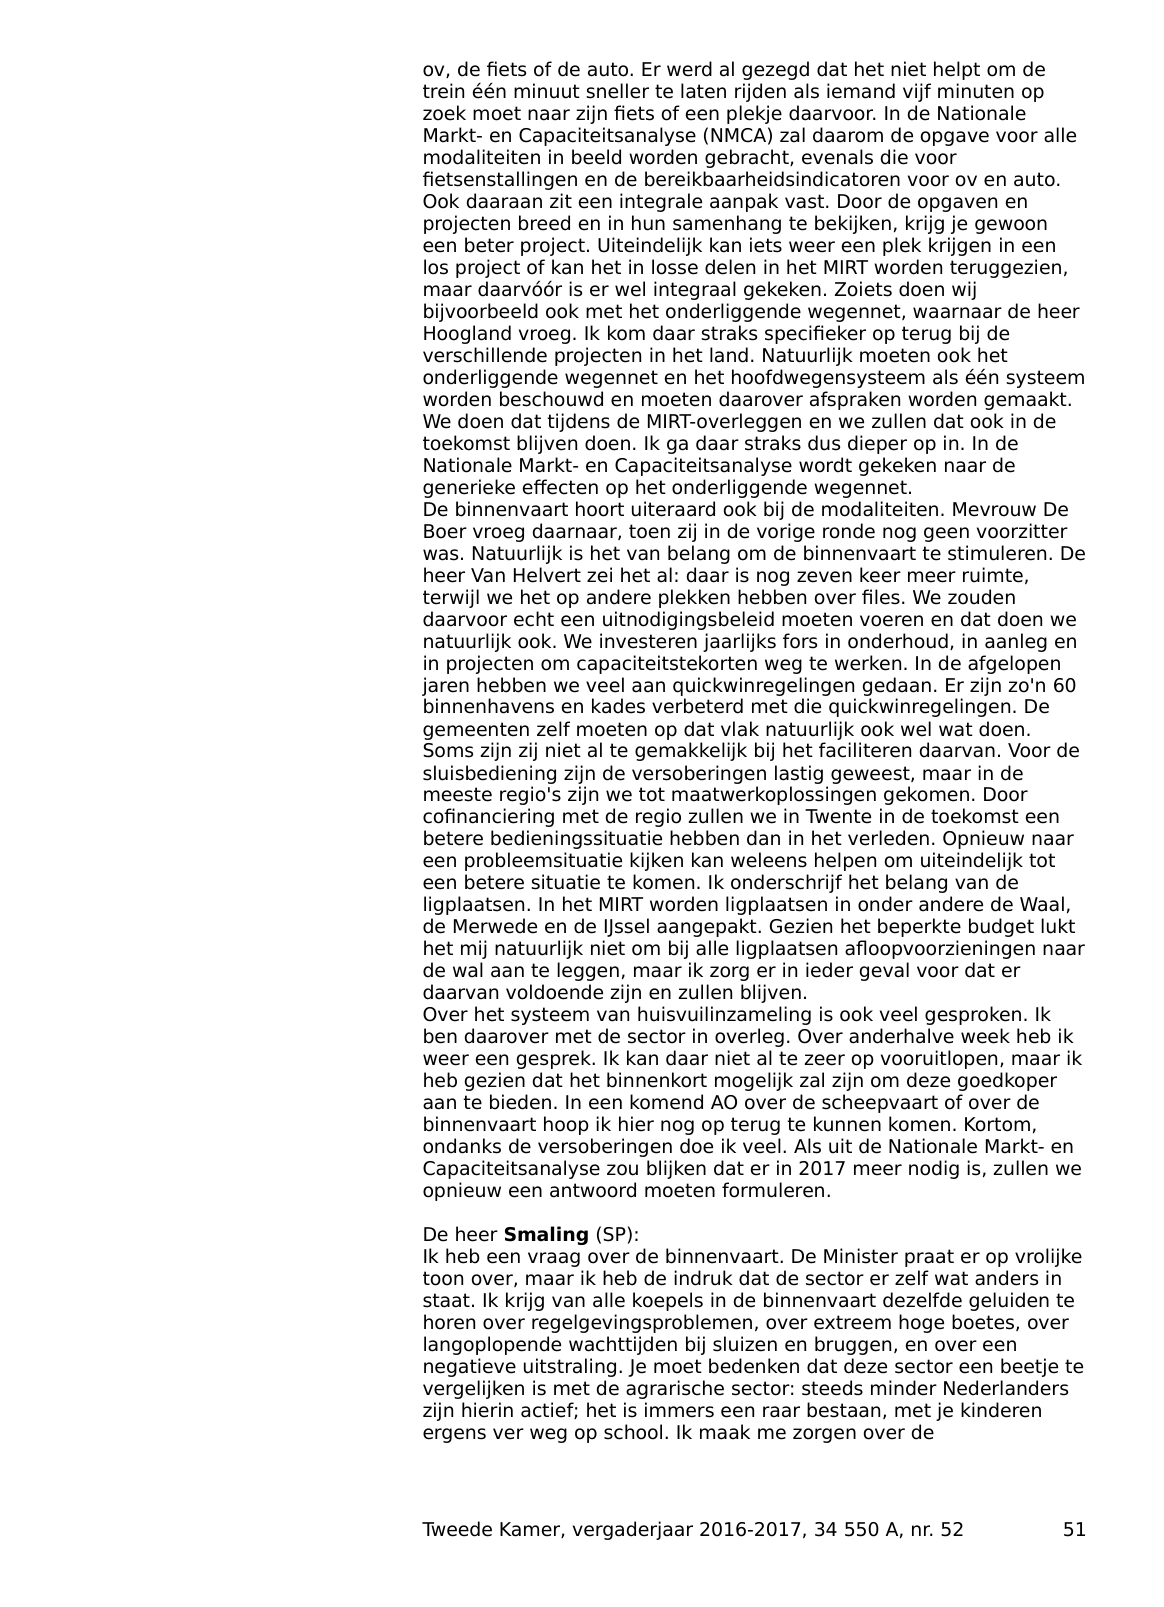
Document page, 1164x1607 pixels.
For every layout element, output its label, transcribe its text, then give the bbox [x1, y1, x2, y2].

text Over het systeem van huisvuilinzameling is ook veel gesproken. Ik ben daarover met de sector in overleg. Over anderhalve week heb ik weer een gesprek. Ik kan daar niet al te zeer op vooruitlopen, maar ik heb gezien dat het binnenkort mogelijk zal zijn om deze goedkoper aan te bieden. In een komend AO over de scheepvaart of over de binnenvaart hoop ik hier nog op terug te kunnen komen. Kortom, ondanks de versoberingen doe ik veel. Als uit de Nationale Markt- en Capaciteitsanalyse zou blijken dat er in 2017 meer nodig is, zullen we opnieuw een antwoord moeten formuleren. [422, 1004, 1087, 1202]
text De heer Smaling (SP): [422, 1224, 1087, 1246]
text De binnenvaart hoort uiteraard ook bij de modaliteiten. Mevrouw De Boer vroeg daarnaar, toen zij in de vorige ronde nog geen voorzitter was. Natuurlijk is het van belang om de binnenvaart te stimuleren. De heer Van Helvert zei het al: daar is nog zeven keer meer ruimte, terwijl we het op andere plekken hebben over files. We zouden daarvoor echt een uitnodigingsbeleid moeten voeren en dat doen we natuurlijk ook. We investeren jaarlijks fors in onderhoud, in aanleg en in projecten om capaciteitstekorten weg te werken. In de afgelopen jaren hebben we veel aan quickwinregelingen gedaan. Er zijn zo'n 60 binnenhavens en kades verbeterd met die quickwinregelingen. De gemeenten zelf moeten op dat vlak natuurlijk ook wel wat doen. Soms zijn zij niet al te gemakkelijk bij het faciliteren daarvan. Voor de sluisbediening zijn de versoberingen lastig geweest, maar in de meeste regio's zijn we tot maatwerkoplossingen gekomen. Door cofinanciering met de regio zullen we in Twente in de toekomst een betere bedieningssituatie hebben dan in het verleden. Opnieuw naar een probleemsituatie kijken kan weleens helpen om uiteindelijk tot een betere situatie te komen. Ik onderschrijf het belang van de ligplaatsen. In het MIRT worden ligplaatsen in onder andere de Waal, de Merwede en de IJssel aangepakt. Gezien het beperkte budget lukt het mij natuurlijk niet om bij alle ligplaatsen afloopvoorzieningen naar de wal aan te leggen, maar ik zorg er in ieder geval voor dat er daarvan voldoende zijn en zullen blijven. [422, 499, 1087, 1004]
text Ik heb een vraag over de binnenvaart. De Minister praat er op vrolijke toon over, maar ik heb de indruk dat de sector er zelf wat anders in staat. Ik krijg van alle koepels in de binnenvaart dezelfde geluiden te horen over regelgevingsproblemen, over extreem hoge boetes, over langoplopende wachttijden bij sluizen en bruggen, en over een negatieve uitstraling. Je moet bedenken dat deze sector een beetje te vergelijken is met de agrarische sector: steeds minder Nederlanders zijn hierin actief; het is immers een raar bestaan, met je kinderen ergens ver weg op school. Ik maak me zorgen over de [422, 1246, 1087, 1444]
text ov, de fiets of de auto. Er werd al gezegd dat het niet helpt om de trein één minuut sneller te laten rijden als iemand vijf minuten op zoek moet naar zijn fiets of een plekje daarvoor. In de Nationale Markt- en Capaciteitsanalyse (NMCA) zal daarom de opgave voor alle modaliteiten in beeld worden gebracht, evenals die voor fietsenstallingen en de bereikbaarheidsindicatoren voor ov en auto. Ook daaraan zit een integrale aanpak vast. Door de opgaven en projecten breed en in hun samenhang te bekijken, krijg je gewoon een beter project. Uiteindelijk kan iets weer een plek krijgen in een los project of kan het in losse delen in het MIRT worden teruggezien, maar daarvóór is er wel integraal gekeken. Zoiets doen wij bijvoorbeeld ook met het onderliggende wegennet, waarnaar de heer Hoogland vroeg. Ik kom daar straks specifieker op terug bij de verschillende projecten in het land. Natuurlijk moeten ook het onderliggende wegennet en het hoofdwegensysteem als één systeem worden beschouwd en moeten daarover afspraken worden gemaakt. We doen dat tijdens de MIRT-overleggen en we zullen dat ook in de toekomst blijven doen. Ik ga daar straks dus dieper op in. In de Nationale Markt- en Capaciteitsanalyse wordt gekeken naar de generieke effecten op het onderliggende wegennet. [422, 59, 1087, 499]
